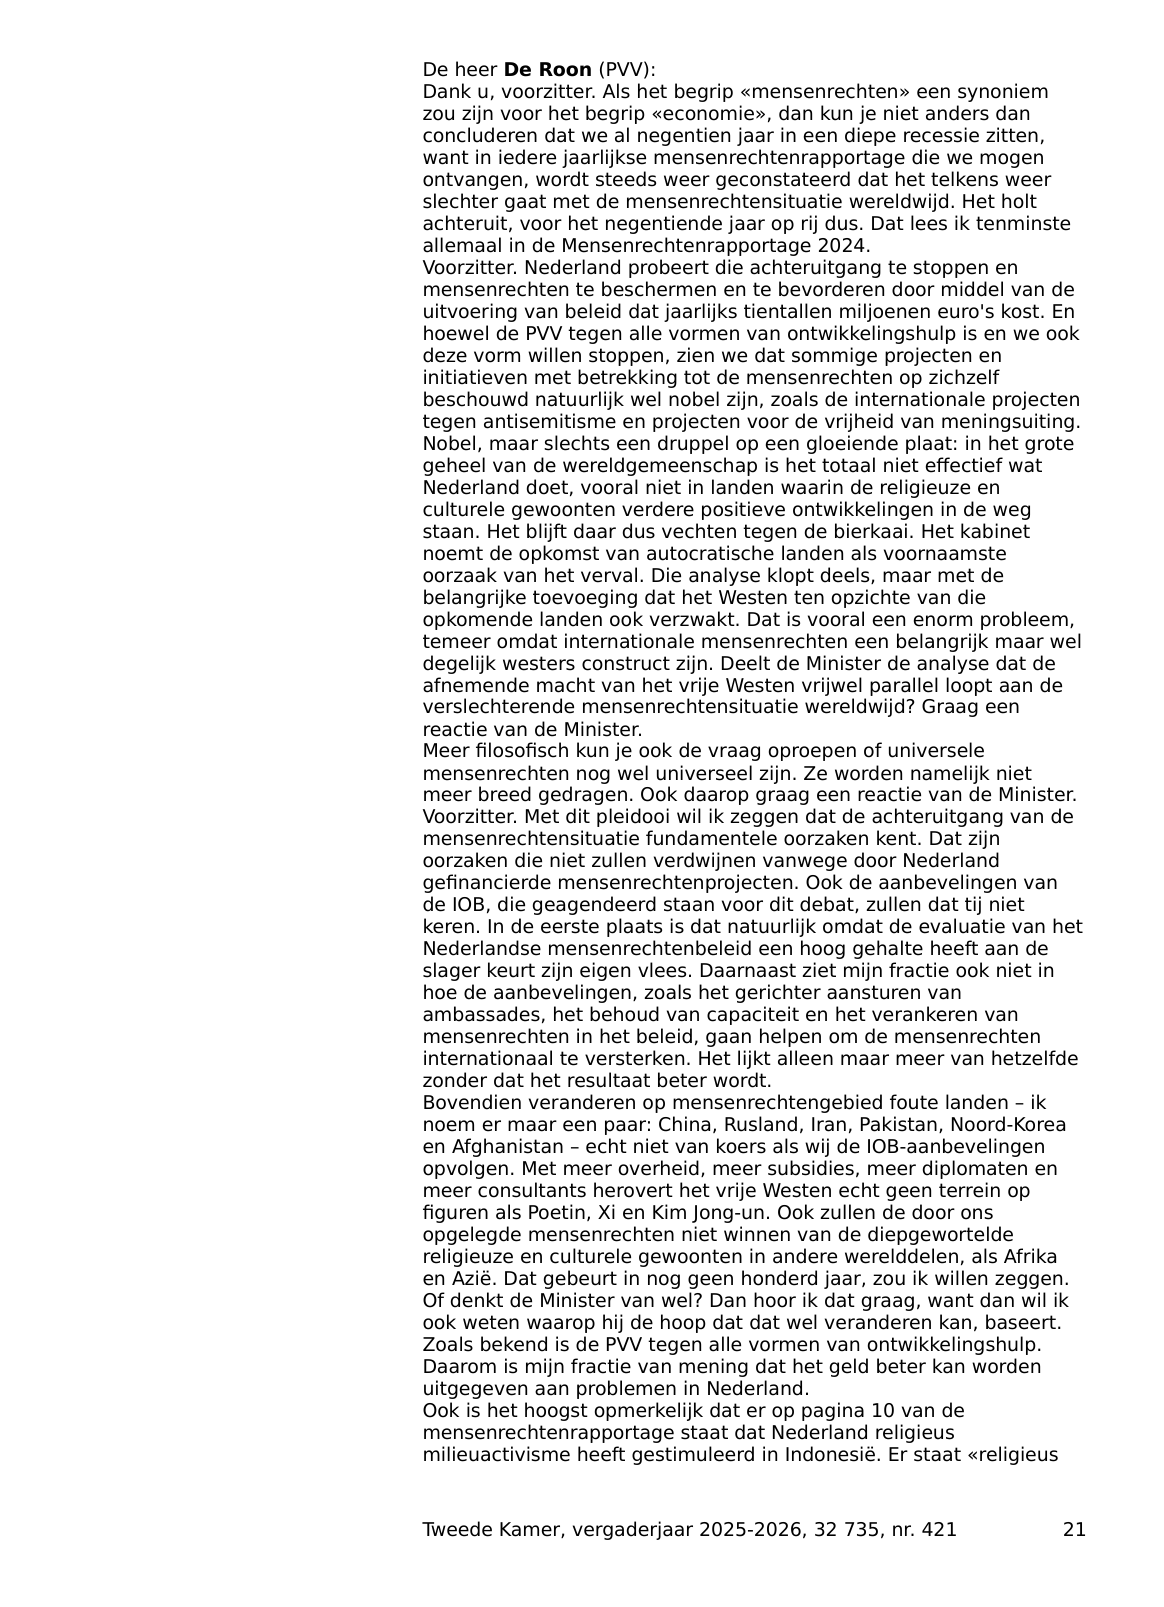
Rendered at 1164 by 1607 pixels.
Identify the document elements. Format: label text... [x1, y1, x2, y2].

text Voorzitter. Met dit pleidooi wil ik zeggen dat de achteruitgang van de mensenrechtensituatie fundamentele oorzaken kent. Dat zijn oorzaken die niet zullen verdwijnen vanwege door Nederland gefinancierde mensenrechtenprojecten. Ook de aanbevelingen van de IOB, die geagendeerd staan voor dit debat, zullen dat tij niet keren. In de eerste plaats is dat natuurlijk omdat de evaluatie van het Nederlandse mensenrechtenbeleid een hoog gehalte heeft aan de slager keurt zijn eigen vlees. Daarnaast ziet mijn fractie ook niet in hoe de aanbevelingen, zoals het gerichter aansturen van ambassades, het behoud van capaciteit en het verankeren van mensenrechten in het beleid, gaan helpen om de mensenrechten internationaal te versterken. Het lijkt alleen maar meer van hetzelfde zonder dat het resultaat beter wordt. [422, 806, 1087, 1092]
text Ook is het hoogst opmerkelijk dat er op pagina 10 van de mensenrechtenrapportage staat dat Nederland religieus milieuactivisme heeft gestimuleerd in Indonesië. Er staat «religieus [422, 1400, 1087, 1466]
text Dank u, voorzitter. Als het begrip «mensenrechten» een synoniem zou zijn voor het begrip «economie», dan kun je niet anders dan concluderen dat we al negentien jaar in een diepe recessie zitten, want in iedere jaarlijkse mensenrechtenrapportage die we mogen ontvangen, wordt steeds weer geconstateerd dat het telkens weer slechter gaat met de mensenrechtensituatie wereldwijd. Het holt achteruit, voor het negentiende jaar op rij dus. Dat lees ik tenminste allemaal in de Mensenrechtenrapportage 2024. [422, 81, 1087, 257]
text De heer De Roon (PVV): [422, 59, 1087, 81]
text Meer filosofisch kun je ook de vraag oproepen of universele mensenrechten nog wel universeel zijn. Ze worden namelijk niet meer breed gedragen. Ook daarop graag een reactie van de Minister. [422, 740, 1087, 806]
text Zoals bekend is de PVV tegen alle vormen van ontwikkelingshulp. Daarom is mijn fractie van mening dat het geld beter kan worden uitgegeven aan problemen in Nederland. [422, 1334, 1087, 1400]
text Voorzitter. Nederland probeert die achteruitgang te stoppen en mensenrechten te beschermen en te bevorderen door middel van de uitvoering van beleid dat jaarlijks tientallen miljoenen euro's kost. En hoewel de PVV tegen alle vormen van ontwikkelingshulp is en we ook deze vorm willen stoppen, zien we dat sommige projecten en initiatieven met betrekking tot de mensenrechten op zichzelf beschouwd natuurlijk wel nobel zijn, zoals de internationale projecten tegen antisemitisme en projecten voor de vrijheid van meningsuiting. Nobel, maar slechts een druppel op een gloeiende plaat: in het grote geheel van de wereldgemeenschap is het totaal niet effectief wat Nederland doet, vooral niet in landen waarin de religieuze en culturele gewoonten verdere positieve ontwikkelingen in de weg staan. Het blijft daar dus vechten tegen de bierkaai. Het kabinet noemt de opkomst van autocratische landen als voornaamste oorzaak van het verval. Die analyse klopt deels, maar met de belangrijke toevoeging dat het Westen ten opzichte van die opkomende landen ook verzwakt. Dat is vooral een enorm probleem, temeer omdat internationale mensenrechten een belangrijk maar wel degelijk westers construct zijn. Deelt de Minister de analyse dat de afnemende macht van het vrije Westen vrijwel parallel loopt aan de verslechterende mensenrechtensituatie wereldwijd? Graag een reactie van de Minister. [422, 257, 1087, 740]
text Bovendien veranderen op mensenrechtengebied foute landen – ik noem er maar een paar: China, Rusland, Iran, Pakistan, Noord-Korea en Afghanistan – echt niet van koers als wij de IOB-aanbevelingen opvolgen. Met meer overheid, meer subsidies, meer diplomaten en meer consultants herovert het vrije Westen echt geen terrein op figuren als Poetin, Xi en Kim Jong-un. Ook zullen de door ons opgelegde mensenrechten niet winnen van de diepgewortelde religieuze en culturele gewoonten in andere werelddelen, als Afrika en Azië. Dat gebeurt in nog geen honderd jaar, zou ik willen zeggen. Of denkt de Minister van wel? Dan hoor ik dat graag, want dan wil ik ook weten waarop hij de hoop dat dat wel veranderen kan, baseert. [422, 1092, 1087, 1334]
